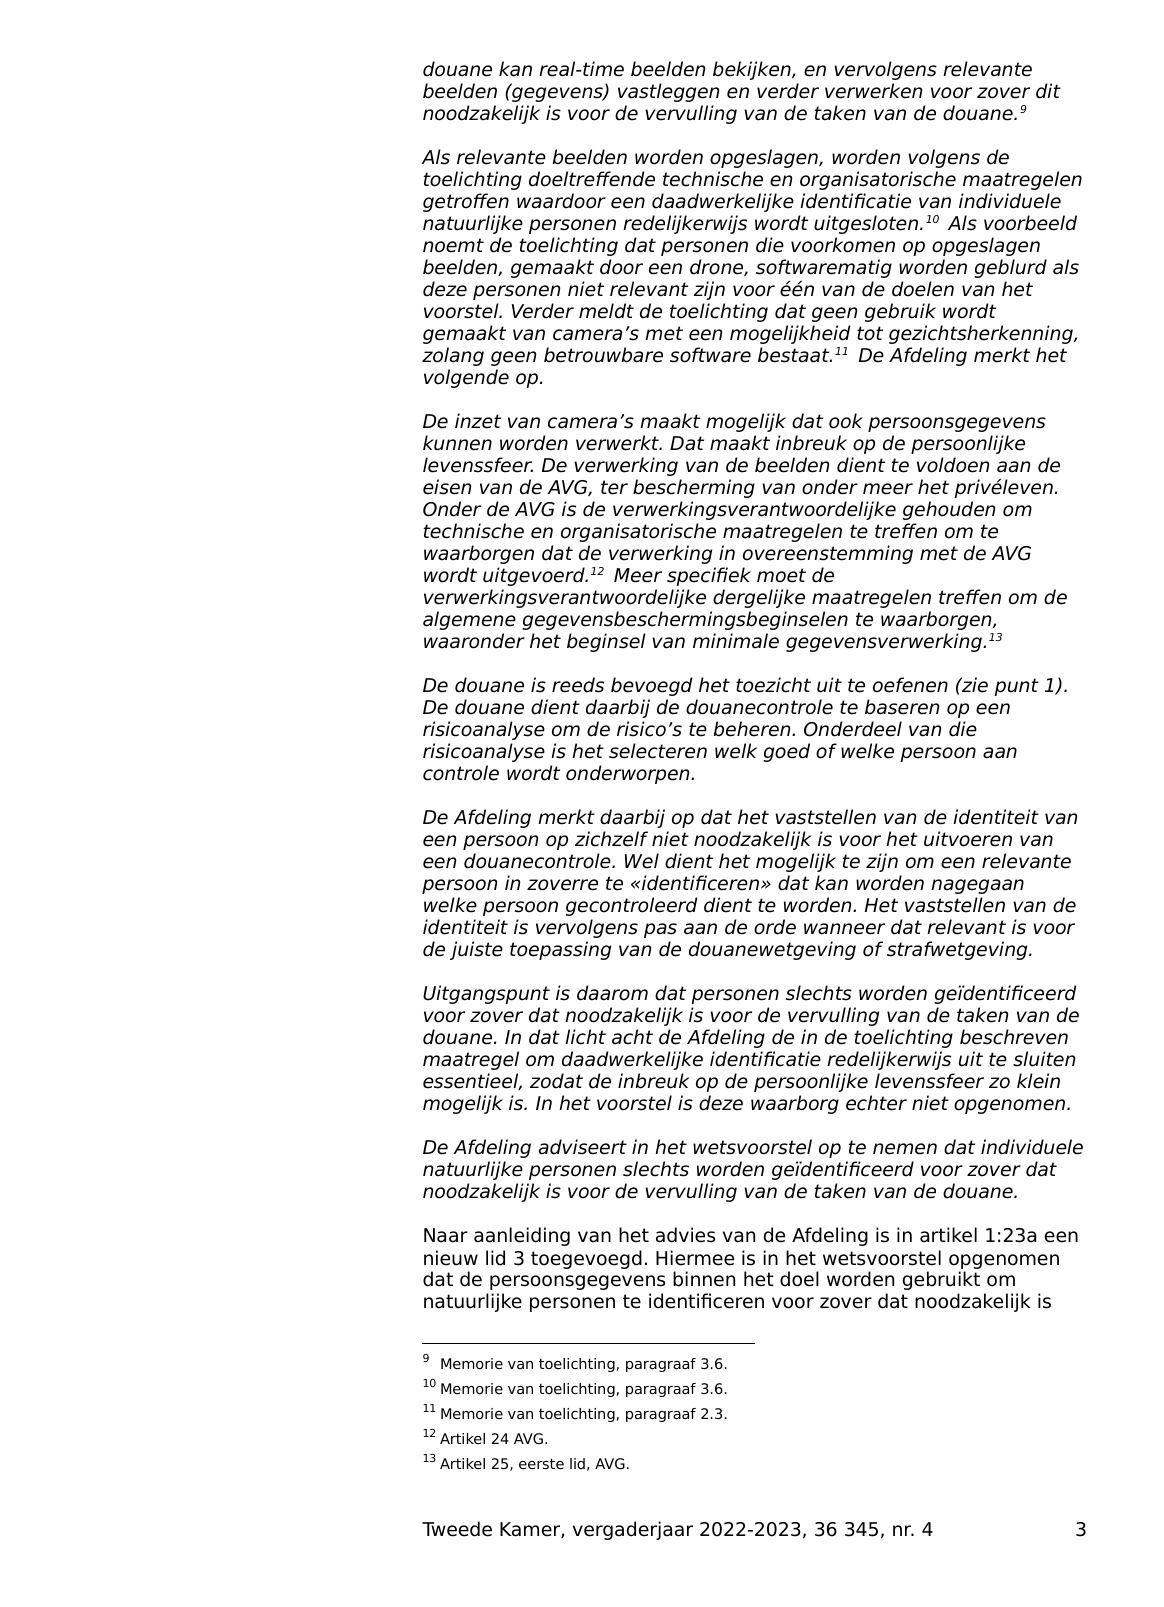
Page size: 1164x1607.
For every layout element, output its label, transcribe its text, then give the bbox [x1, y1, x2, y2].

text Artikel 24 AVG. [422, 1427, 1087, 1449]
text De Afdeling merkt daarbij op dat het vaststellen van de identiteit van een persoon op zichzelf niet noodzakelijk is voor het uitvoeren van een douanecontrole. Wel dient het mogelijk te zijn om een relevante persoon in zoverre te «identificeren» dat kan worden nagegaan welke persoon gecontroleerd dient te worden. Het vaststellen van de identiteit is vervolgens pas aan de orde wanneer dat relevant is voor de juiste toepassing van de douanewetgeving of strafwetgeving. [422, 807, 1087, 961]
text douane kan real-time beelden bekijken, en vervolgens relevante beelden (gegevens) vastleggen en verder verwerken voor zover dit noodzakelijk is voor de vervulling van de taken van de douane. [422, 59, 1087, 125]
text De inzet van camera’s maakt mogelijk dat ook persoonsgegevens kunnen worden verwerkt. Dat maakt inbreuk op de persoonlijke levenssfeer. De verwerking van de beelden dient te voldoen aan de eisen van de AVG, ter bescherming van onder meer het privéleven. Onder de AVG is de verwerkingsverantwoordelijke gehouden om technische en organisatorische maatregelen te treffen om te waarborgen dat de verwerking in overeenstemming met de AVG wordt uitgevoerd. Meer specifiek moet de verwerkingsverantwoordelijke dergelijke maatregelen treffen om de algemene gegevensbeschermingsbeginselen te waarborgen, waaronder het beginsel van minimale gegevensverwerking. [422, 411, 1087, 653]
text De Afdeling adviseert in het wetsvoorstel op te nemen dat individuele natuurlijke personen slechts worden geïdentificeerd voor zover dat noodzakelijk is voor de vervulling van de taken van de douane. [422, 1137, 1087, 1203]
text Als relevante beelden worden opgeslagen, worden volgens de toelichting doeltreffende technische en organisatorische maatregelen getroffen waardoor een daadwerkelijke identificatie van individuele natuurlijke personen redelijkerwijs wordt uitgesloten. Als voorbeeld noemt de toelichting dat personen die voorkomen op opgeslagen beelden, gemaakt door een drone, softwarematig worden geblurd als deze personen niet relevant zijn voor één van de doelen van het voorstel. Verder meldt de toelichting dat geen gebruik wordt gemaakt van camera’s met een mogelijkheid tot gezichtsherkenning, zolang geen betrouwbare software bestaat. De Afdeling merkt het volgende op. [422, 147, 1087, 389]
text Memorie van toelichting, paragraaf 3.6. [422, 1352, 1087, 1374]
text Memorie van toelichting, paragraaf 3.6. [422, 1377, 1087, 1399]
text Naar aanleiding van het advies van de Afdeling is in artikel 1:23a een nieuw lid 3 toegevoegd. Hiermee is in het wetsvoorstel opgenomen dat de persoonsgegevens binnen het doel worden gebruikt om natuurlijke personen te identificeren voor zover dat noodzakelijk is [422, 1225, 1087, 1313]
text Uitgangspunt is daarom dat personen slechts worden geïdentificeerd voor zover dat noodzakelijk is voor de vervulling van de taken van de douane. In dat licht acht de Afdeling de in de toelichting beschreven maatregel om daadwerkelijke identificatie redelijkerwijs uit te sluiten essentieel, zodat de inbreuk op de persoonlijke levenssfeer zo klein mogelijk is. In het voorstel is deze waarborg echter niet opgenomen. [422, 983, 1087, 1115]
text Artikel 25, eerste lid, AVG. [422, 1452, 1087, 1474]
text Memorie van toelichting, paragraaf 2.3. [422, 1402, 1087, 1424]
text De douane is reeds bevoegd het toezicht uit te oefenen (zie punt 1). De douane dient daarbij de douanecontrole te baseren op een risicoanalyse om de risico’s te beheren. Onderdeel van die risicoanalyse is het selecteren welk goed of welke persoon aan controle wordt onderworpen. [422, 675, 1087, 785]
